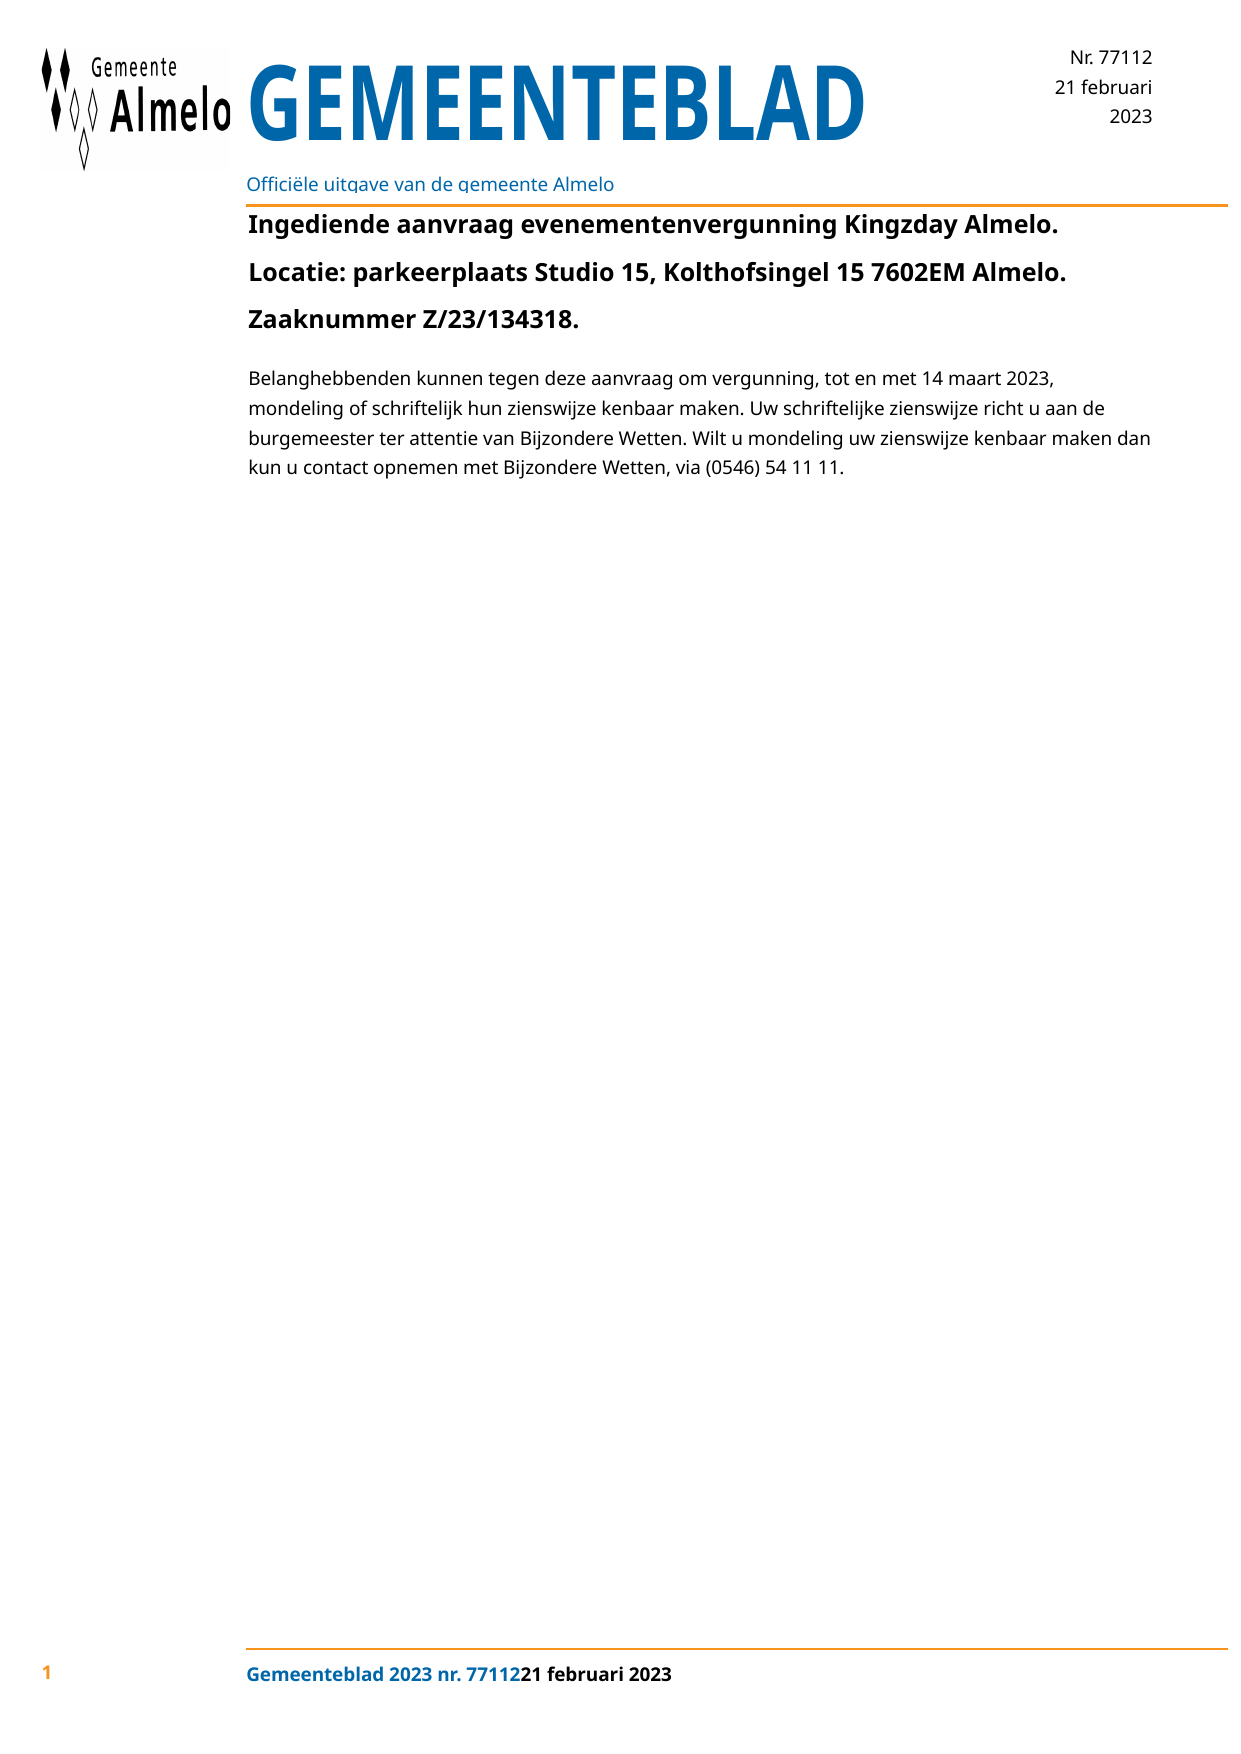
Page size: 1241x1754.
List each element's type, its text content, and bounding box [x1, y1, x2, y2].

picture [41, 47, 231, 172]
text Belanghebbenden kunnen tegen deze aanvraag om vergunning, tot en met 14 maart 2023, mondeling of schriftelijk hun zienswijze kenbaar maken. Uw schriftelijke zienswijze richt u aan de burgemeester ter attentie van Bijzondere Wetten. Wilt u mondeling uw zienswijze kenbaar maken dan kun u contact opnemen met Bijzondere Wetten, via (0546) 54 11 11. [248, 366, 1152, 480]
text Ingediende aanvraag evenementenvergunning Kingzday Almelo. Locatie: parkeerplaats Studio 15, Kolthofsingel 15 7602EM Almelo. Zaaknummer Z/23/134318. [248, 207, 1152, 336]
